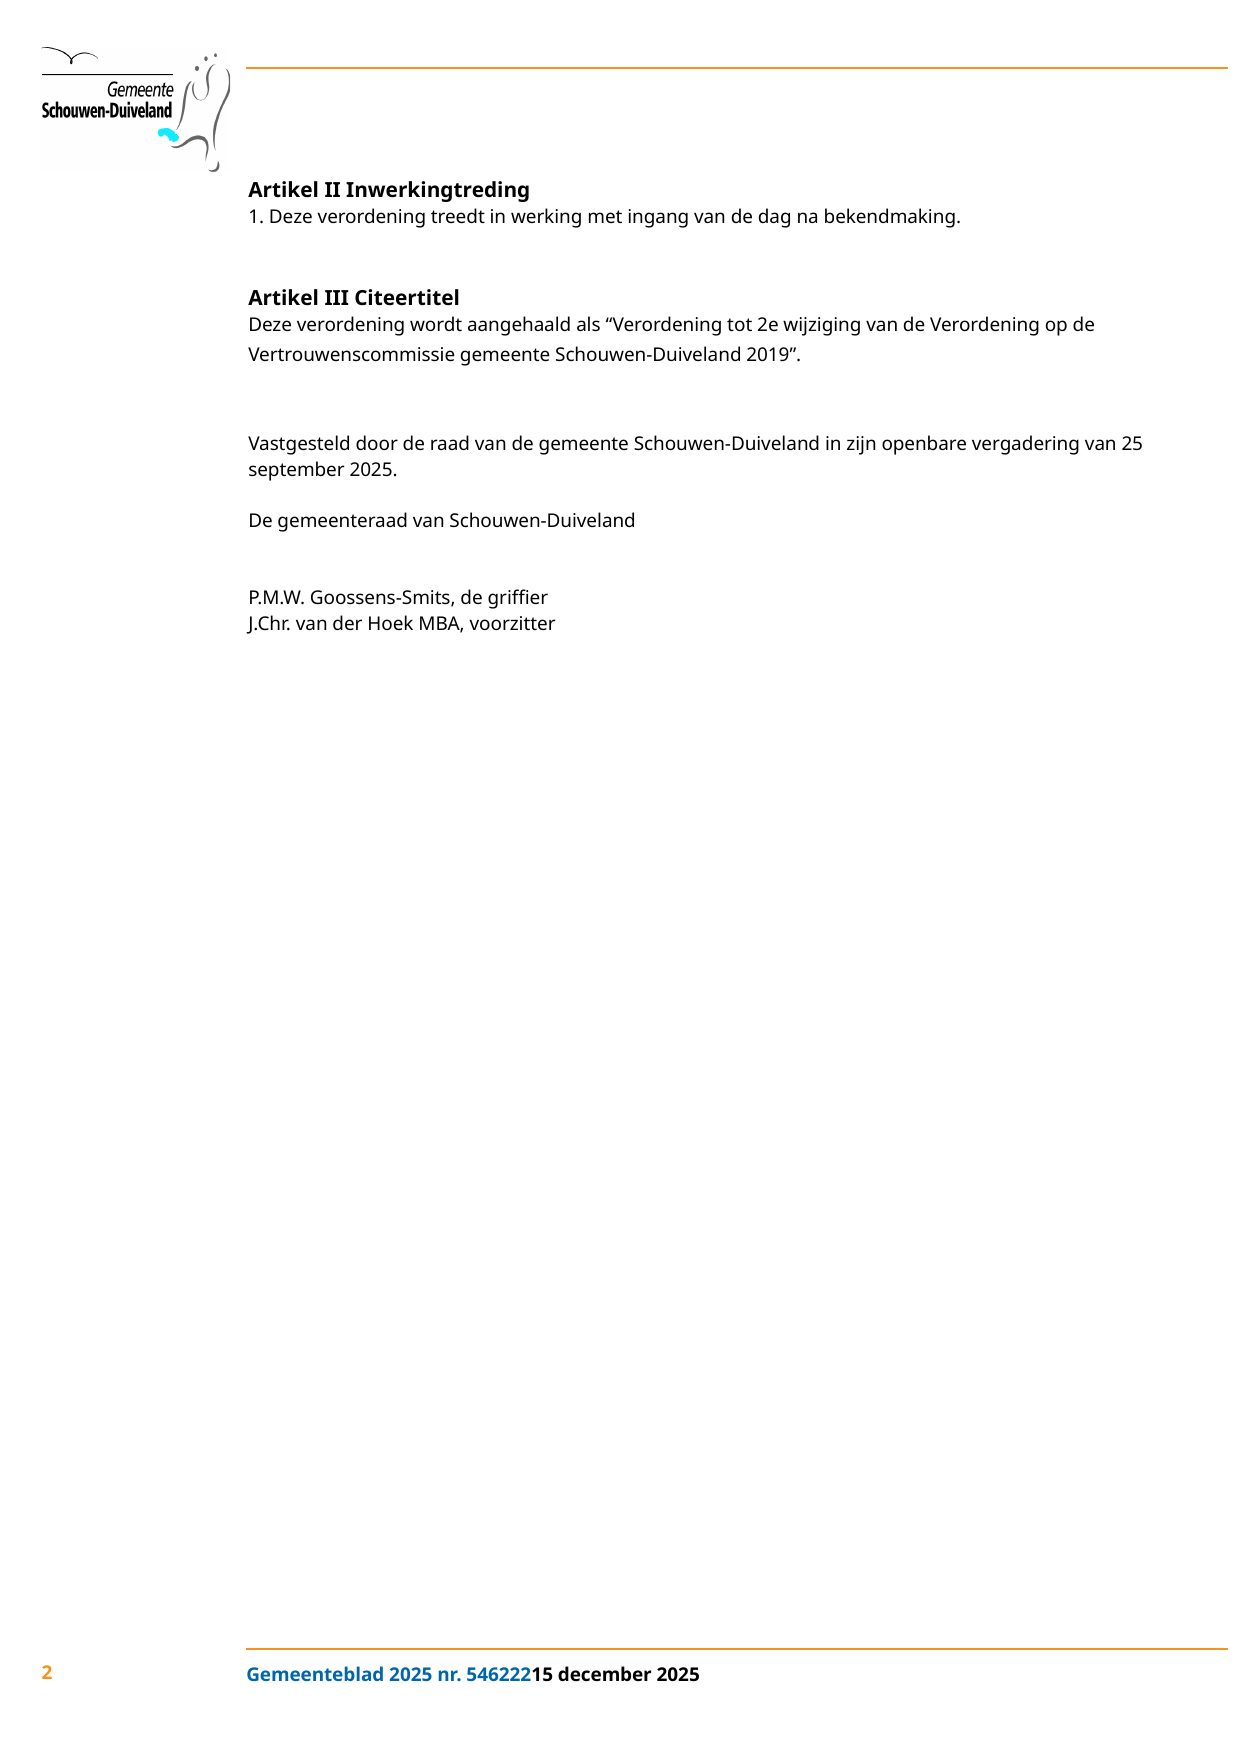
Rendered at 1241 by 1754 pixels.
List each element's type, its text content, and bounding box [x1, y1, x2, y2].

text P.M.W. Goossens-Smits, de griffier [248, 584, 1152, 610]
picture [41, 47, 231, 172]
text Vastgesteld door de raad van de gemeente Schouwen-Duiveland in zijn openbare vergadering van 25 september 2025. [248, 430, 1152, 481]
text Artikel III Citeertitel [248, 283, 1152, 312]
text Deze verordening wordt aangehaald als “Verordening tot 2e wijziging van de Verordening op de Vertrouwenscommissie gemeente Schouwen-Duiveland 2019”. [248, 312, 1152, 367]
text Artikel II Inwerkingtreding [248, 175, 1152, 203]
text J.Chr. van der Hoek MBA, voorzitter [248, 610, 1152, 636]
text 1. Deze verordening treedt in werking met ingang van de dag na bekendmaking. [248, 203, 1152, 229]
text De gemeenteraad van Schouwen-Duiveland [248, 507, 1152, 533]
